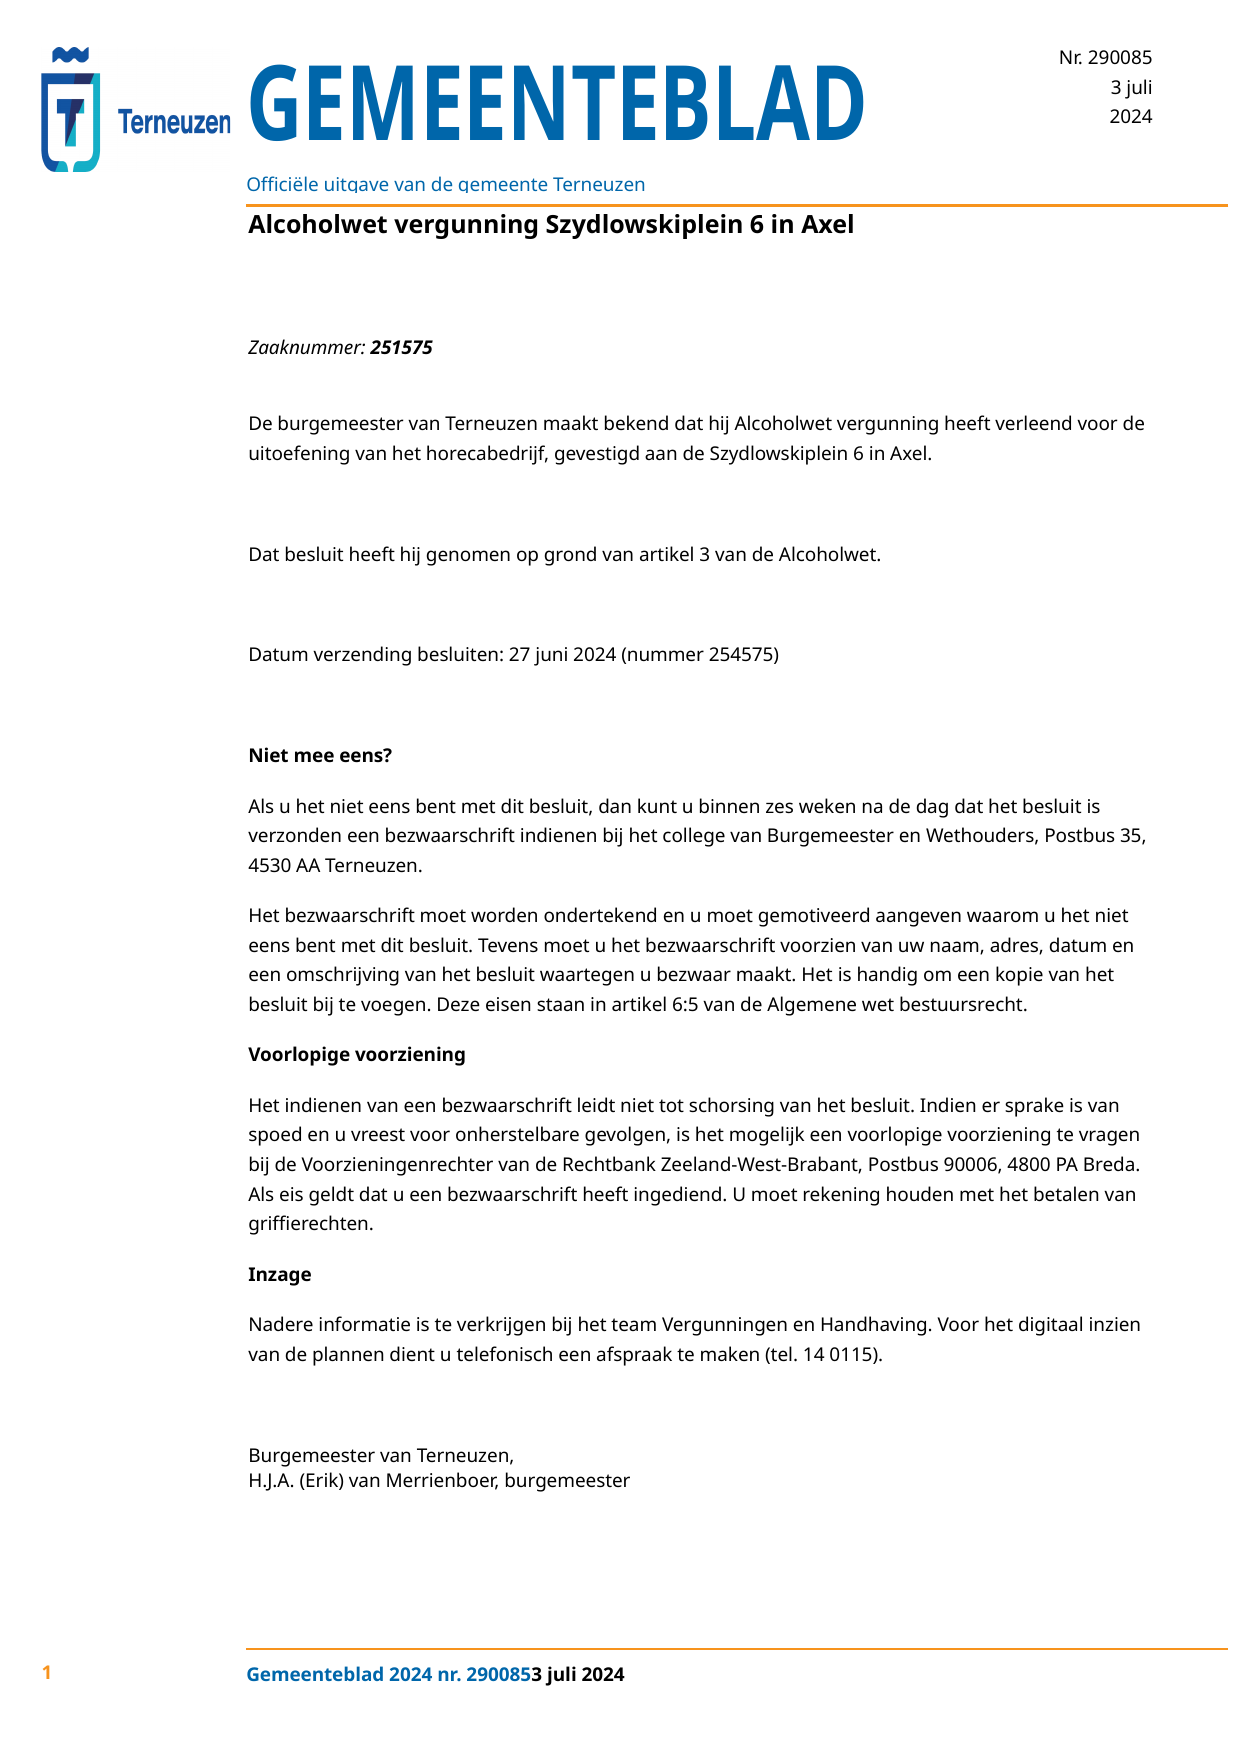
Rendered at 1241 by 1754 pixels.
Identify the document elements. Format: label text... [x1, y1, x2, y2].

text Voorlopige voorziening [248, 1042, 1152, 1067]
text Het indienen van een bezwaarschrift leidt niet tot schorsing van het besluit. Indien er sprake is van spoed en u vreest voor onherstelbare gevolgen, is het mogelijk een voorlopige voorziening te vragen bij de Voorzieningenrechter van de Rechtbank Zeeland-West-Brabant, Postbus 90006, 4800 PA Breda. Als eis geldt dat u een bezwaarschrift heeft ingediend. U moet rekening houden met het betalen van griffierechten. [248, 1092, 1152, 1236]
table_cell H.J.A. (Erik) van Merrienboer, burgemeester [248, 1468, 1152, 1493]
table_header Burgemeester van Terneuzen, [248, 1442, 1152, 1467]
text De burgemeester van Terneuzen maakt bekend dat hij Alcoholwet vergunning heeft verleend voor de uitoefening van het horecabedrijf, gevestigd aan de Szydlowskiplein 6 in Axel. [248, 410, 1152, 466]
text Nadere informatie is te verkrijgen bij het team Vergunningen en Handhaving. Voor het digitaal inzien van de plannen dient u telefonisch een afspraak te maken (tel. 14 0115). [248, 1311, 1152, 1367]
text Alcoholwet vergunning Szydlowskiplein 6 in Axel [248, 207, 1152, 241]
text Dat besluit heeft hij genomen op grond van artikel 3 van de Alcoholwet. [248, 541, 1152, 567]
text Niet mee eens? [248, 742, 1152, 768]
text Inzage [248, 1261, 1152, 1287]
picture [41, 47, 231, 172]
text Datum verzending besluiten: 27 juni 2024 (nummer 254575) [248, 642, 1152, 667]
text Het bezwaarschrift moet worden ondertekend en u moet gemotiveerd aangeven waarom u het niet eens bent met dit besluit. Tevens moet u het bezwaarschrift voorzien van uw naam, adres, datum en een omschrijving van het besluit waartegen u bezwaar maakt. Het is handig om een kopie van het besluit bij te voegen. Deze eisen staan in artikel 6:5 van de Algemene wet bestuursrecht. [248, 902, 1152, 1017]
text Als u het niet eens bent met dit besluit, dan kunt u binnen zes weken na de dag dat het besluit is verzonden een bezwaarschrift indienen bij het college van Burgemeester en Wethouders, Postbus 35, 4530 AA Terneuzen. [248, 793, 1152, 878]
text Zaaknummer: 251575 [248, 334, 1152, 360]
